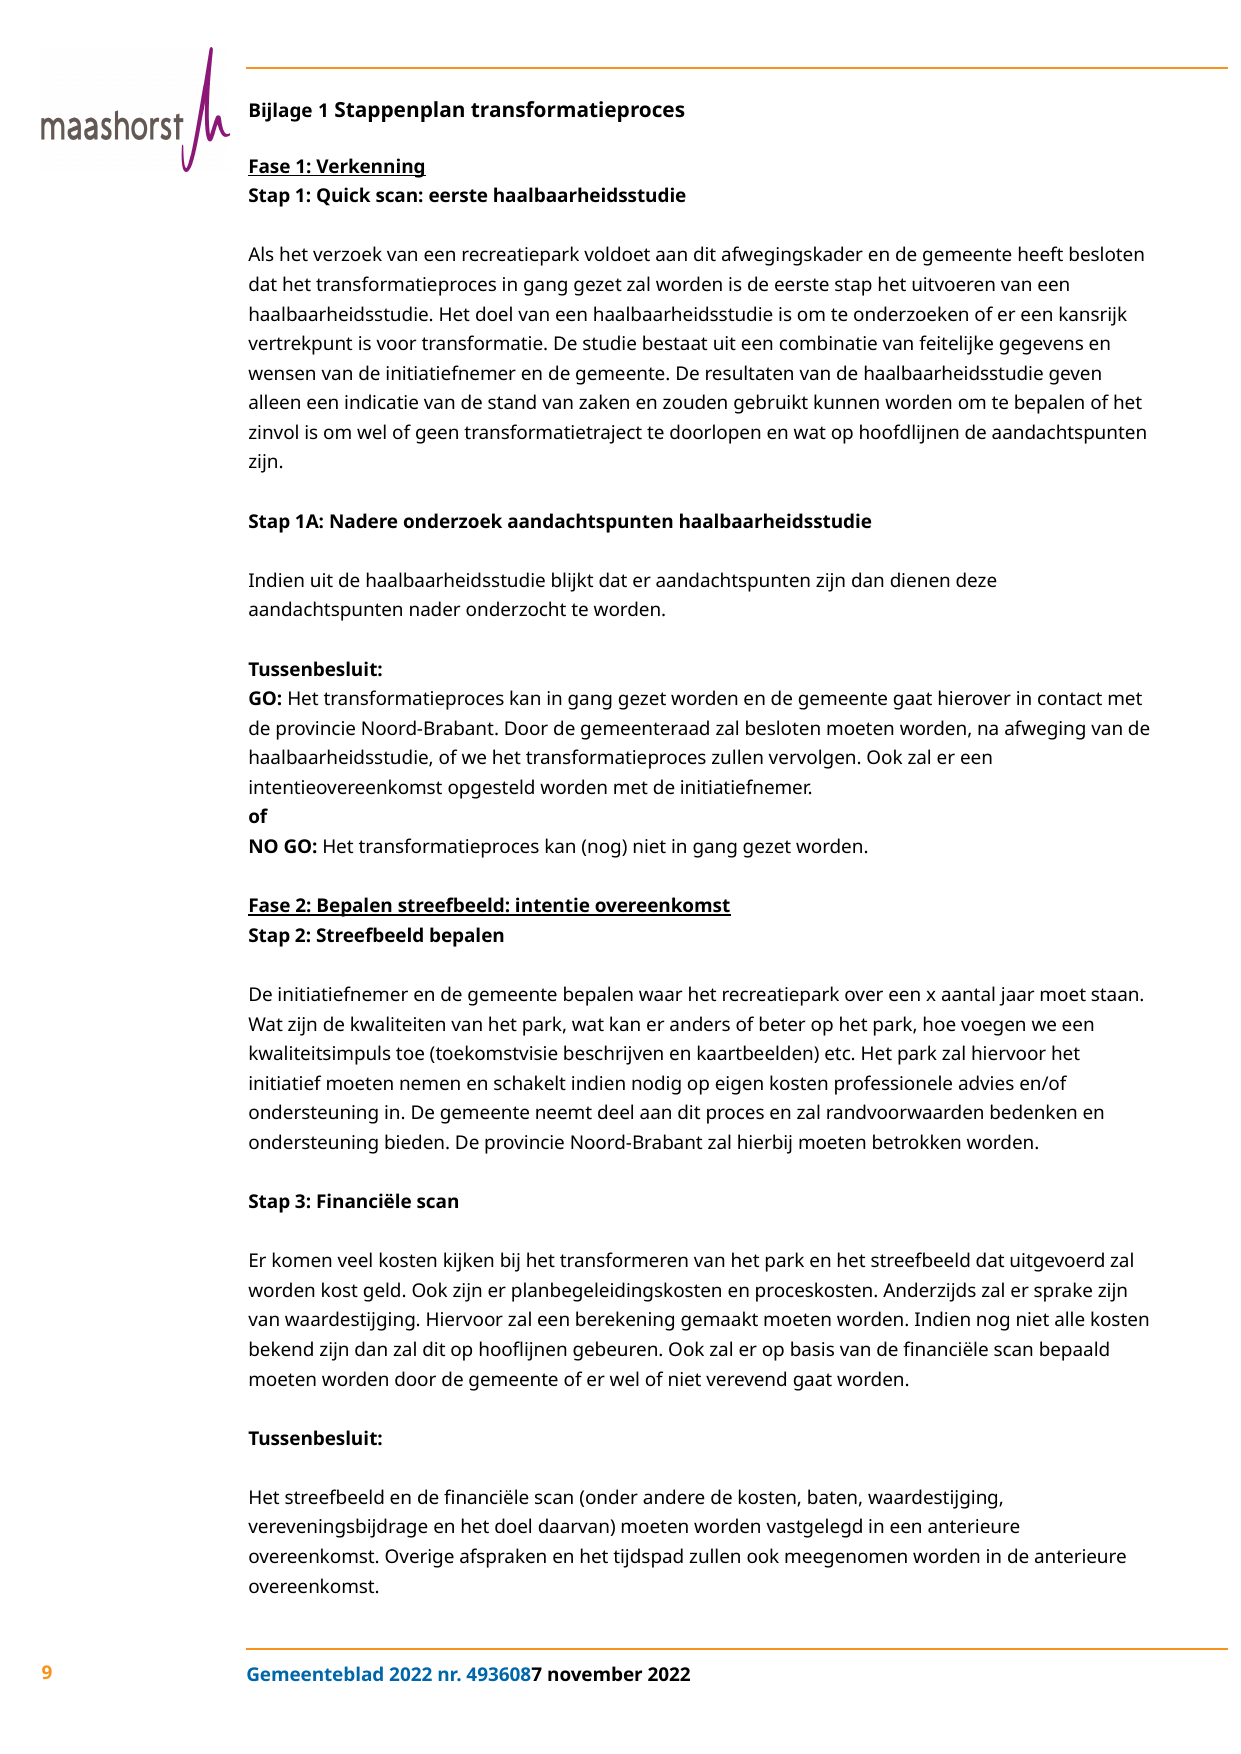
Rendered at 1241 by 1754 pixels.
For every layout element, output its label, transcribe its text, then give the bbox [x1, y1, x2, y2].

text Er komen veel kosten kijken bij het transformeren van het park en het streefbeeld dat uitgevoerd zal worden kost geld. Ook zijn er planbegeleidingskosten en proceskosten. Anderzijds zal er sprake zijn van waardestijging. Hiervoor zal een berekening gemaakt moeten worden. Indien nog niet alle kosten bekend zijn dan zal dit op hooflijnen gebeuren. Ook zal er op basis van de financiële scan bepaald moeten worden door de gemeente of er wel of niet verevend gaat worden. [248, 1247, 1152, 1392]
text Tussenbesluit: [248, 656, 1152, 682]
text Tussenbesluit: [248, 1425, 1152, 1451]
text NO GO: Het transformatieproces kan (nog) niet in gang gezet worden. [248, 833, 1152, 859]
picture [41, 47, 231, 172]
text Bijlage 1 Stappenplan transformatieproces [248, 95, 1152, 123]
text Het streefbeeld en de financiële scan (onder andere de kosten, baten, waardestijging, vereveningsbijdrage en het doel daarvan) moeten worden vastgelegd in een anterieure overeenkomst. Overige afspraken en het tijdspad zullen ook meegenomen worden in de anterieure overeenkomst. [248, 1484, 1152, 1599]
text Fase 1: Verkenning [248, 153, 1152, 179]
text Indien uit de haalbaarheidsstudie blijkt dat er aandachtspunten zijn dan dienen deze aandachtspunten nader onderzocht te worden. [248, 567, 1152, 622]
text of [248, 804, 1152, 829]
text Stap 2: Streefbeeld bepalen [248, 922, 1152, 948]
text Stap 3: Financiële scan [248, 1188, 1152, 1214]
text Stap 1: Quick scan: eerste haalbaarheidsstudie [248, 182, 1152, 208]
text De initiatiefnemer en de gemeente bepalen waar het recreatiepark over een x aantal jaar moet staan. Wat zijn de kwaliteiten van het park, wat kan er anders of beter op het park, hoe voegen we een kwaliteitsimpuls toe (toekomstvisie beschrijven en kaartbeelden) etc. Het park zal hiervoor het initiatief moeten nemen en schakelt indien nodig op eigen kosten professionele advies en/of ondersteuning in. De gemeente neemt deel aan dit proces en zal randvoorwaarden bedenken en ondersteuning bieden. De provincie Noord-Brabant zal hierbij moeten betrokken worden. [248, 981, 1152, 1155]
text Stap 1A: Nadere onderzoek aandachtspunten haalbaarheidsstudie [248, 508, 1152, 534]
text Als het verzoek van een recreatiepark voldoet aan dit afwegingskader en de gemeente heeft besloten dat het transformatieproces in gang gezet zal worden is de eerste stap het uitvoeren van een haalbaarheidsstudie. Het doel van een haalbaarheidsstudie is om te onderzoeken of er een kansrijk vertrekpunt is voor transformatie. De studie bestaat uit een combinatie van feitelijke gegevens en wensen van de initiatiefnemer en de gemeente. De resultaten van de haalbaarheidsstudie geven alleen een indicatie van de stand van zaken en zouden gebruikt kunnen worden om te bepalen of het zinvol is om wel of geen transformatietraject te doorlopen en wat op hoofdlijnen de aandachtspunten zijn. [248, 242, 1152, 474]
text GO: Het transformatieproces kan in gang gezet worden en de gemeente gaat hierover in contact met de provincie Noord-Brabant. Door de gemeenteraad zal besloten moeten worden, na afweging van de haalbaarheidsstudie, of we het transformatieproces zullen vervolgen. Ook zal er een intentieovereenkomst opgesteld worden met de initiatiefnemer. [248, 685, 1152, 800]
text Fase 2: Bepalen streefbeeld: intentie overeenkomst [248, 892, 1152, 918]
